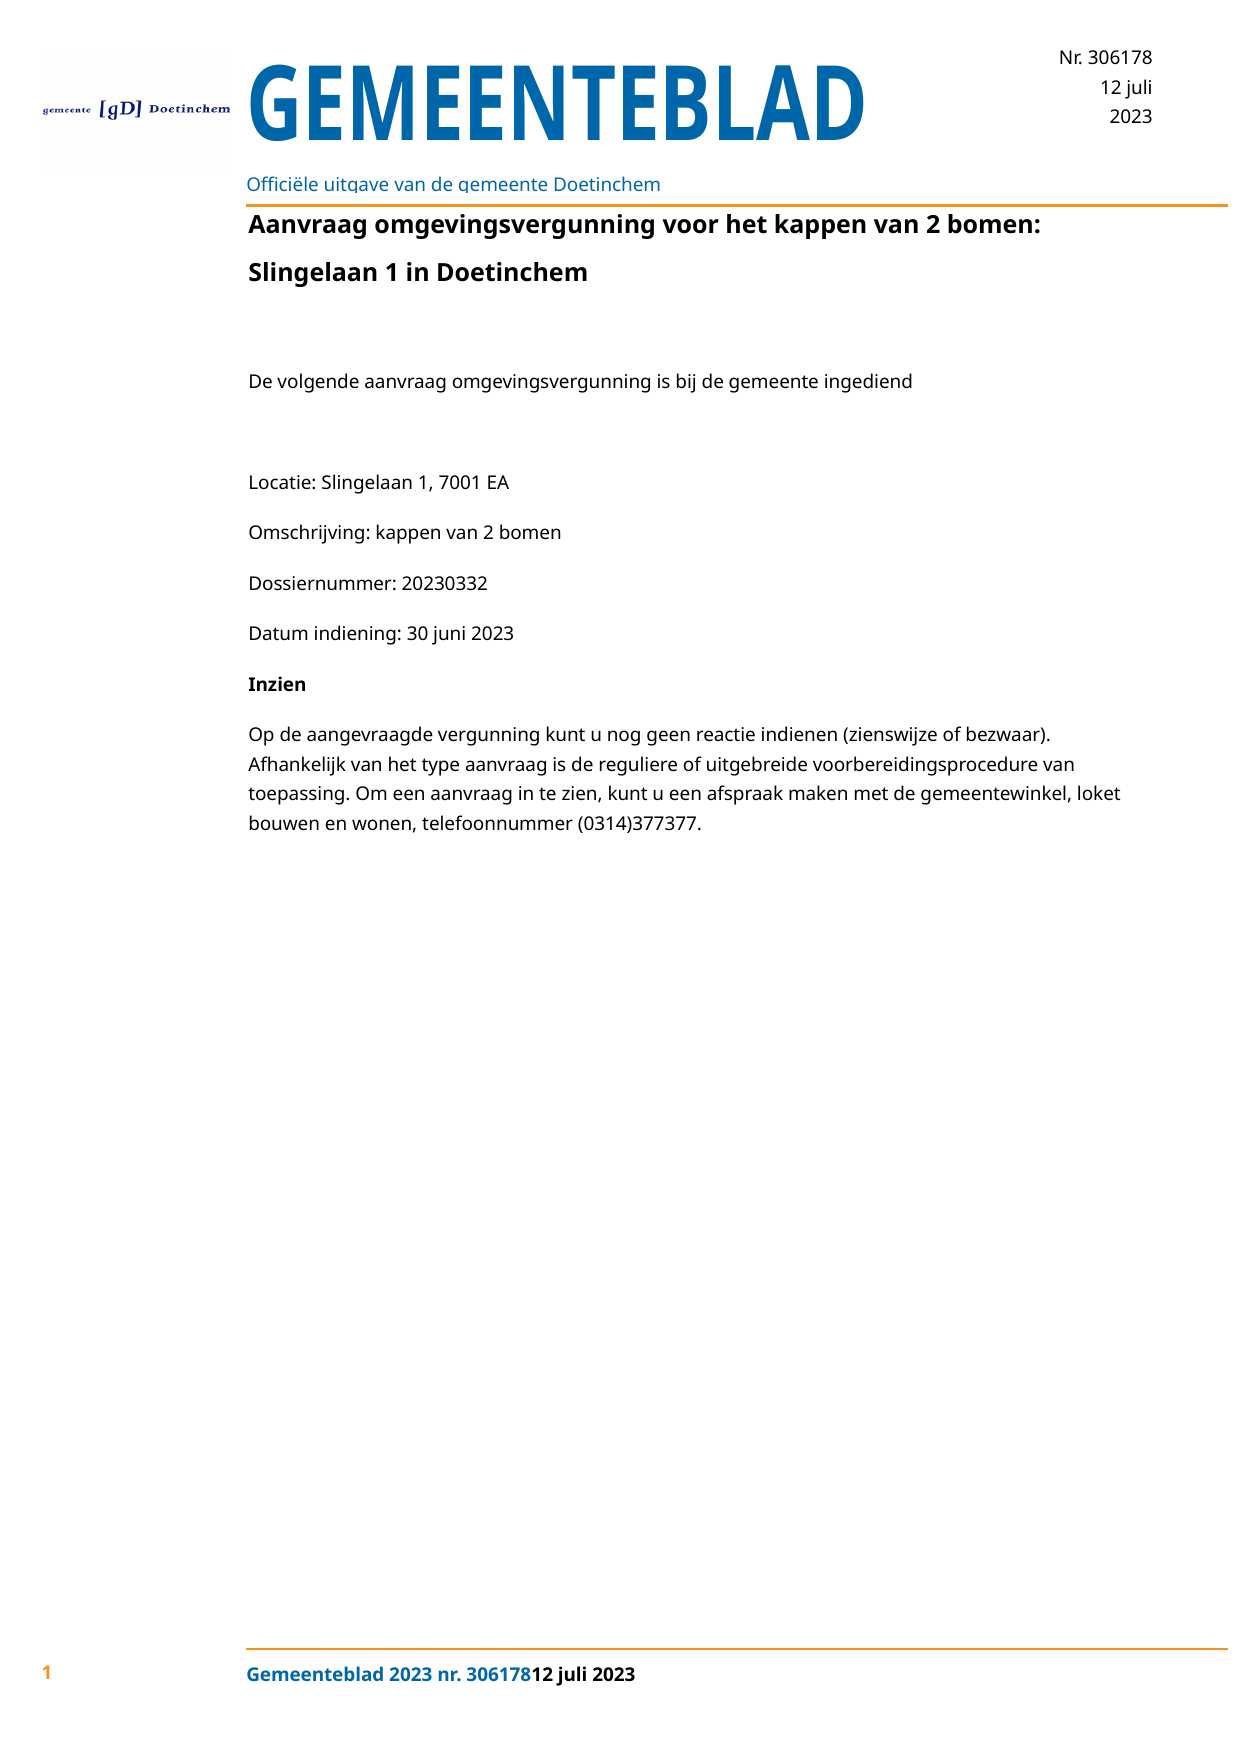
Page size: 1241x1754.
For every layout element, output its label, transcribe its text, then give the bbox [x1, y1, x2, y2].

text Dossiernummer: 20230332 [248, 570, 1152, 596]
text Aanvraag omgevingsvergunning voor het kappen van 2 bomen: Slingelaan 1 in Doetinchem [248, 207, 1152, 288]
text Datum indiening: 30 juni 2023 [248, 620, 1152, 646]
text Inzien [248, 671, 1152, 697]
text Locatie: Slingelaan 1, 7001 EA [248, 469, 1152, 495]
text Op de aangevraagde vergunning kunt u nog geen reactie indienen (zienswijze of bezwaar). Afhankelijk van het type aanvraag is de reguliere of uitgebreide voorbereidingsprocedure van toepassing. Om een aanvraag in te zien, kunt u een afspraak maken met de gemeentewinkel, loket bouwen en wonen, telefoonnummer (0314)377377. [248, 721, 1152, 836]
text Omschrijving: kappen van 2 bomen [248, 519, 1152, 545]
text De volgende aanvraag omgevingsvergunning is bij de gemeente ingediend [248, 368, 1152, 394]
picture [41, 47, 231, 172]
